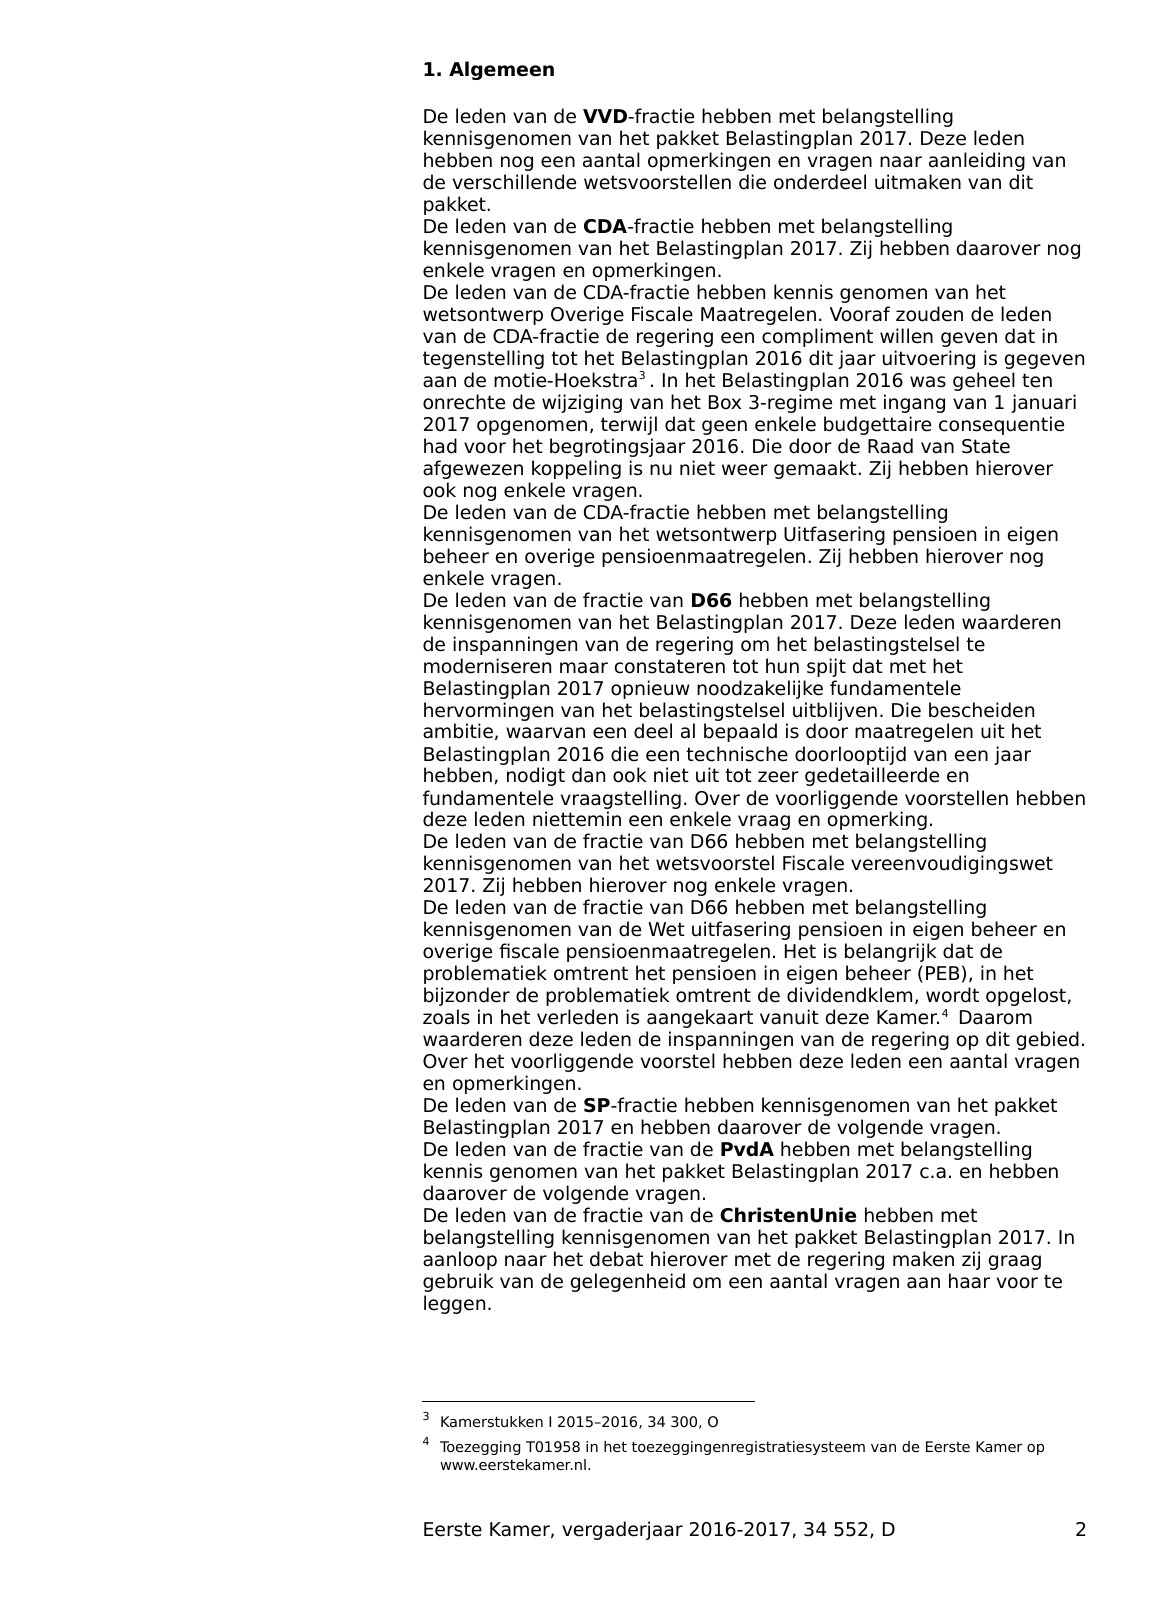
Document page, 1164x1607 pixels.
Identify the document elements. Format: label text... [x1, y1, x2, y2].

text Toezegging T01958 in het toezeggingenregistratiesysteem van de Eerste Kamer op www.eerstekamer.nl. [422, 1435, 1087, 1474]
text Kamerstukken I 2015–2016, 34 300, O [422, 1410, 1087, 1432]
text De leden van de VVD-fractie hebben met belangstelling kennisgenomen van het pakket Belastingplan 2017. Deze leden hebben nog een aantal opmerkingen en vragen naar aanleiding van de verschillende wetsvoorstellen die onderdeel uitmaken van dit pakket. [422, 106, 1087, 216]
text De leden van de CDA-fractie hebben met belangstelling kennisgenomen van het wetsontwerp Uitfasering pensioen in eigen beheer en overige pensioenmaatregelen. Zij hebben hierover nog enkele vragen. [422, 502, 1087, 589]
text De leden van de fractie van D66 hebben met belangstelling kennisgenomen van de Wet uitfasering pensioen in eigen beheer en overige fiscale pensioenmaatregelen. Het is belangrijk dat de problematiek omtrent het pensioen in eigen beheer (PEB), in het bijzonder de problematiek omtrent de dividendklem, wordt opgelost, zoals in het verleden is aangekaart vanuit deze Kamer. Daarom waarderen deze leden de inspanningen van de regering op dit gebied. Over het voorliggende voorstel hebben deze leden een aantal vragen en opmerkingen. [422, 897, 1087, 1095]
text De leden van de fractie van D66 hebben met belangstelling kennisgenomen van het wetsvoorstel Fiscale vereenvoudigingswet 2017. Zij hebben hierover nog enkele vragen. [422, 831, 1087, 897]
text De leden van de SP-fractie hebben kennisgenomen van het pakket Belastingplan 2017 en hebben daarover de volgende vragen. [422, 1095, 1087, 1139]
text De leden van de fractie van de ChristenUnie hebben met belangstelling kennisgenomen van het pakket Belastingplan 2017. In aanloop naar het debat hierover met de regering maken zij graag gebruik van de gelegenheid om een aantal vragen aan haar voor te leggen. [422, 1205, 1087, 1315]
text De leden van de CDA-fractie hebben met belangstelling kennisgenomen van het Belastingplan 2017. Zij hebben daarover nog enkele vragen en opmerkingen. [422, 216, 1087, 282]
subtitle 1. Algemeen [422, 59, 1087, 81]
text De leden van de CDA-fractie hebben kennis genomen van het wetsontwerp Overige Fiscale Maatregelen. Vooraf zouden de leden van de CDA-fractie de regering een compliment willen geven dat in tegenstelling tot het Belastingplan 2016 dit jaar uitvoering is gegeven aan de motie-Hoekstra. In het Belastingplan 2016 was geheel ten onrechte de wijziging van het Box 3-regime met ingang van 1 januari 2017 opgenomen, terwijl dat geen enkele budgettaire consequentie had voor het begrotingsjaar 2016. Die door de Raad van State afgewezen koppeling is nu niet weer gemaakt. Zij hebben hierover ook nog enkele vragen. [422, 282, 1087, 502]
text De leden van de fractie van D66 hebben met belangstelling kennisgenomen van het Belastingplan 2017. Deze leden waarderen de inspanningen van de regering om het belastingstelsel te moderniseren maar constateren tot hun spijt dat met het Belastingplan 2017 opnieuw noodzakelijke fundamentele hervormingen van het belastingstelsel uitblijven. Die bescheiden ambitie, waarvan een deel al bepaald is door maatregelen uit het Belastingplan 2016 die een technische doorlooptijd van een jaar hebben, nodigt dan ook niet uit tot zeer gedetailleerde en fundamentele vraagstelling. Over de voorliggende voorstellen hebben deze leden niettemin een enkele vraag en opmerking. [422, 589, 1087, 831]
text De leden van de fractie van de PvdA hebben met belangstelling kennis genomen van het pakket Belastingplan 2017 c.a. en hebben daarover de volgende vragen. [422, 1139, 1087, 1205]
